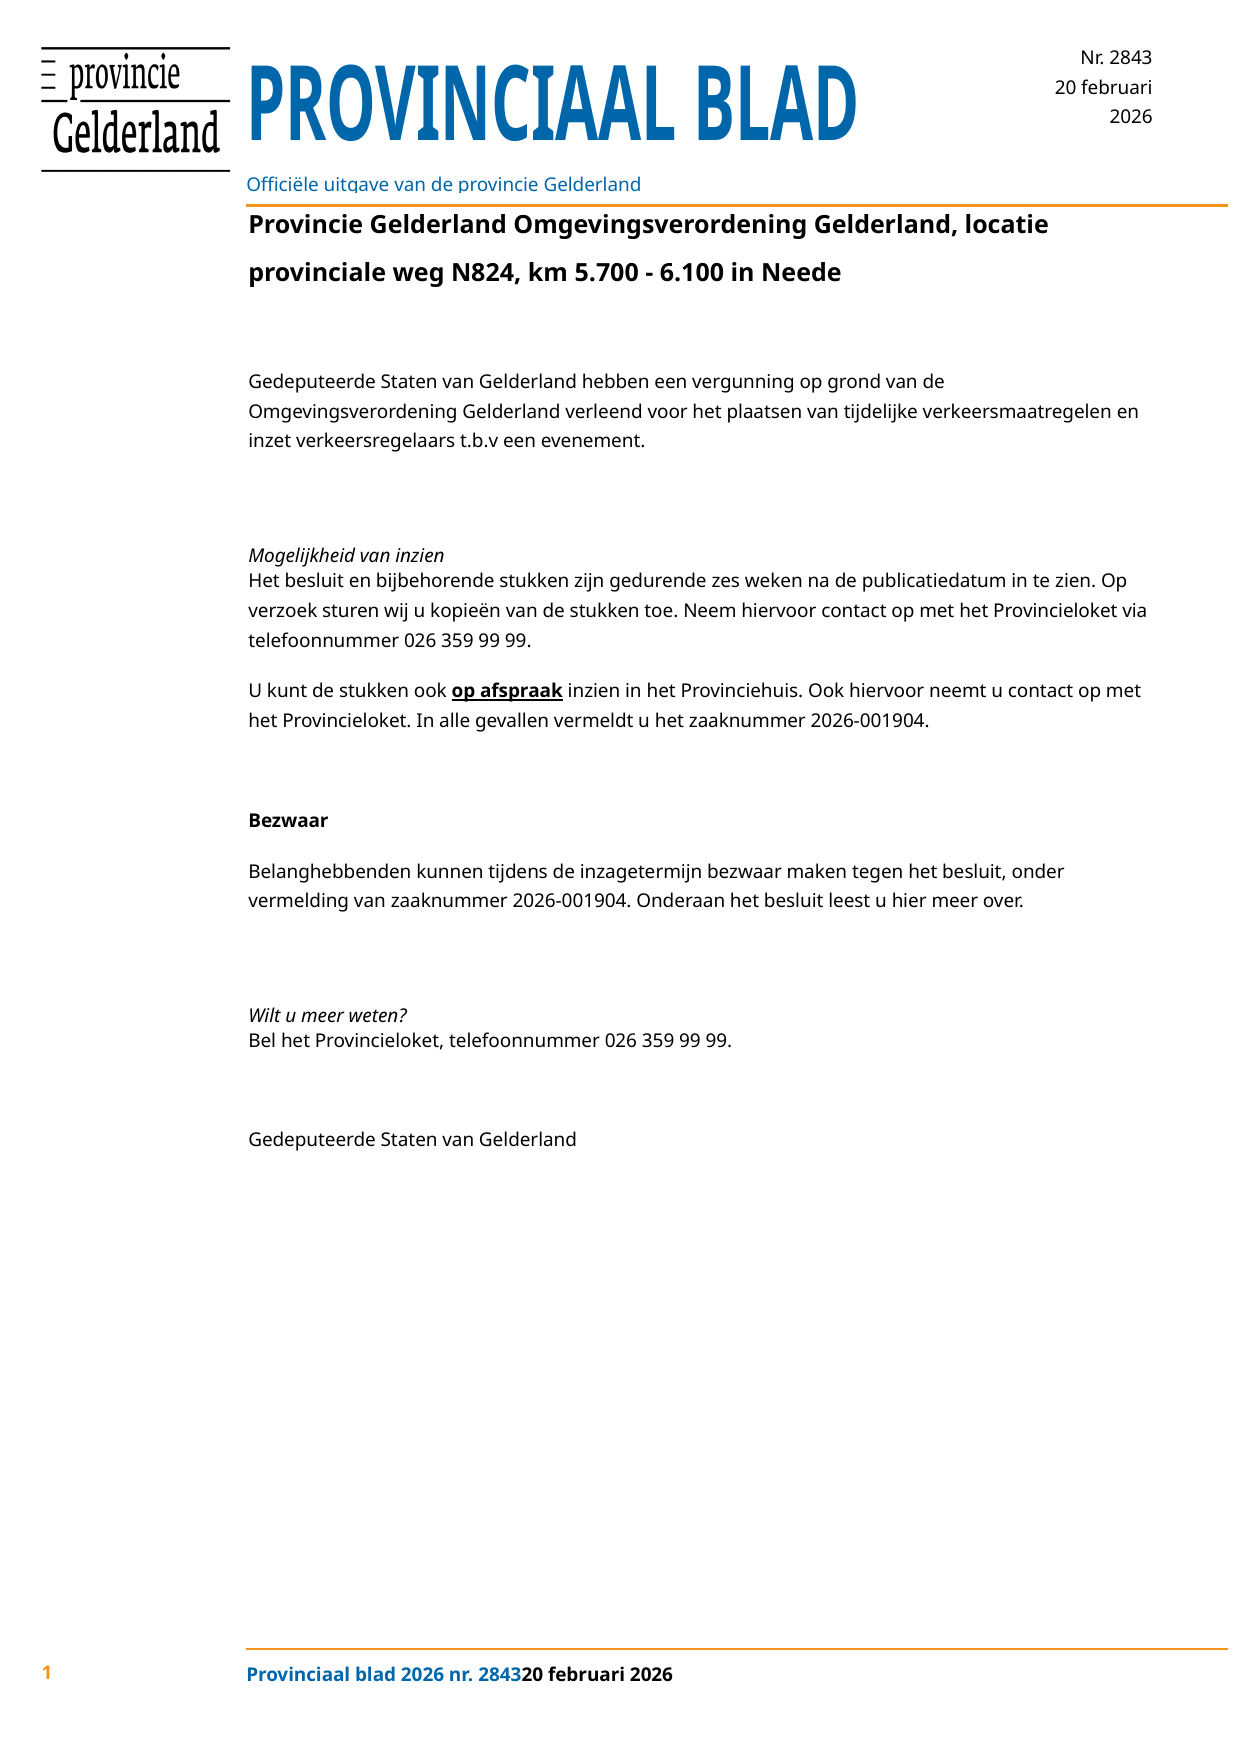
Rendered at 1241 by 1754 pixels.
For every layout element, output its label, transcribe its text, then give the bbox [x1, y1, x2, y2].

text Bezwaar [248, 808, 1152, 833]
text Gedeputeerde Staten van Gelderland [248, 1126, 1152, 1152]
text Provincie Gelderland Omgevingsverordening Gelderland, locatie provinciale weg N824, km 5.700 - 6.100 in Neede [248, 207, 1152, 288]
text Wilt u meer weten? [248, 1002, 1152, 1028]
text Belanghebbenden kunnen tijdens de inzagetermijn bezwaar maken tegen het besluit, onder vermelding van zaaknummer 2026-001904. Onderaan het besluit leest u hier meer over. [248, 858, 1152, 913]
text U kunt de stukken ook op afspraak inzien in het Provinciehuis. Ook hiervoor neemt u contact op met het Provincieloket. In alle gevallen vermeldt u het zaaknummer 2026-001904. [248, 677, 1152, 732]
text Gedeputeerde Staten van Gelderland hebben een vergunning op grond van de Omgevingsverordening Gelderland verleend voor het plaatsen van tijdelijke verkeersmaatregelen en inzet verkeersregelaars t.b.v een evenement. [248, 368, 1152, 453]
text Mogelijkheid van inzien [248, 542, 1152, 568]
picture [41, 47, 231, 172]
text Het besluit en bijbehorende stukken zijn gedurende zes weken na de publicatiedatum in te zien. Op verzoek sturen wij u kopieën van de stukken toe. Neem hiervoor contact op met het Provincieloket via telefoonnummer 026 359 99 99. [248, 568, 1152, 652]
text Bel het Provincieloket, telefoonnummer 026 359 99 99. [248, 1028, 1152, 1053]
